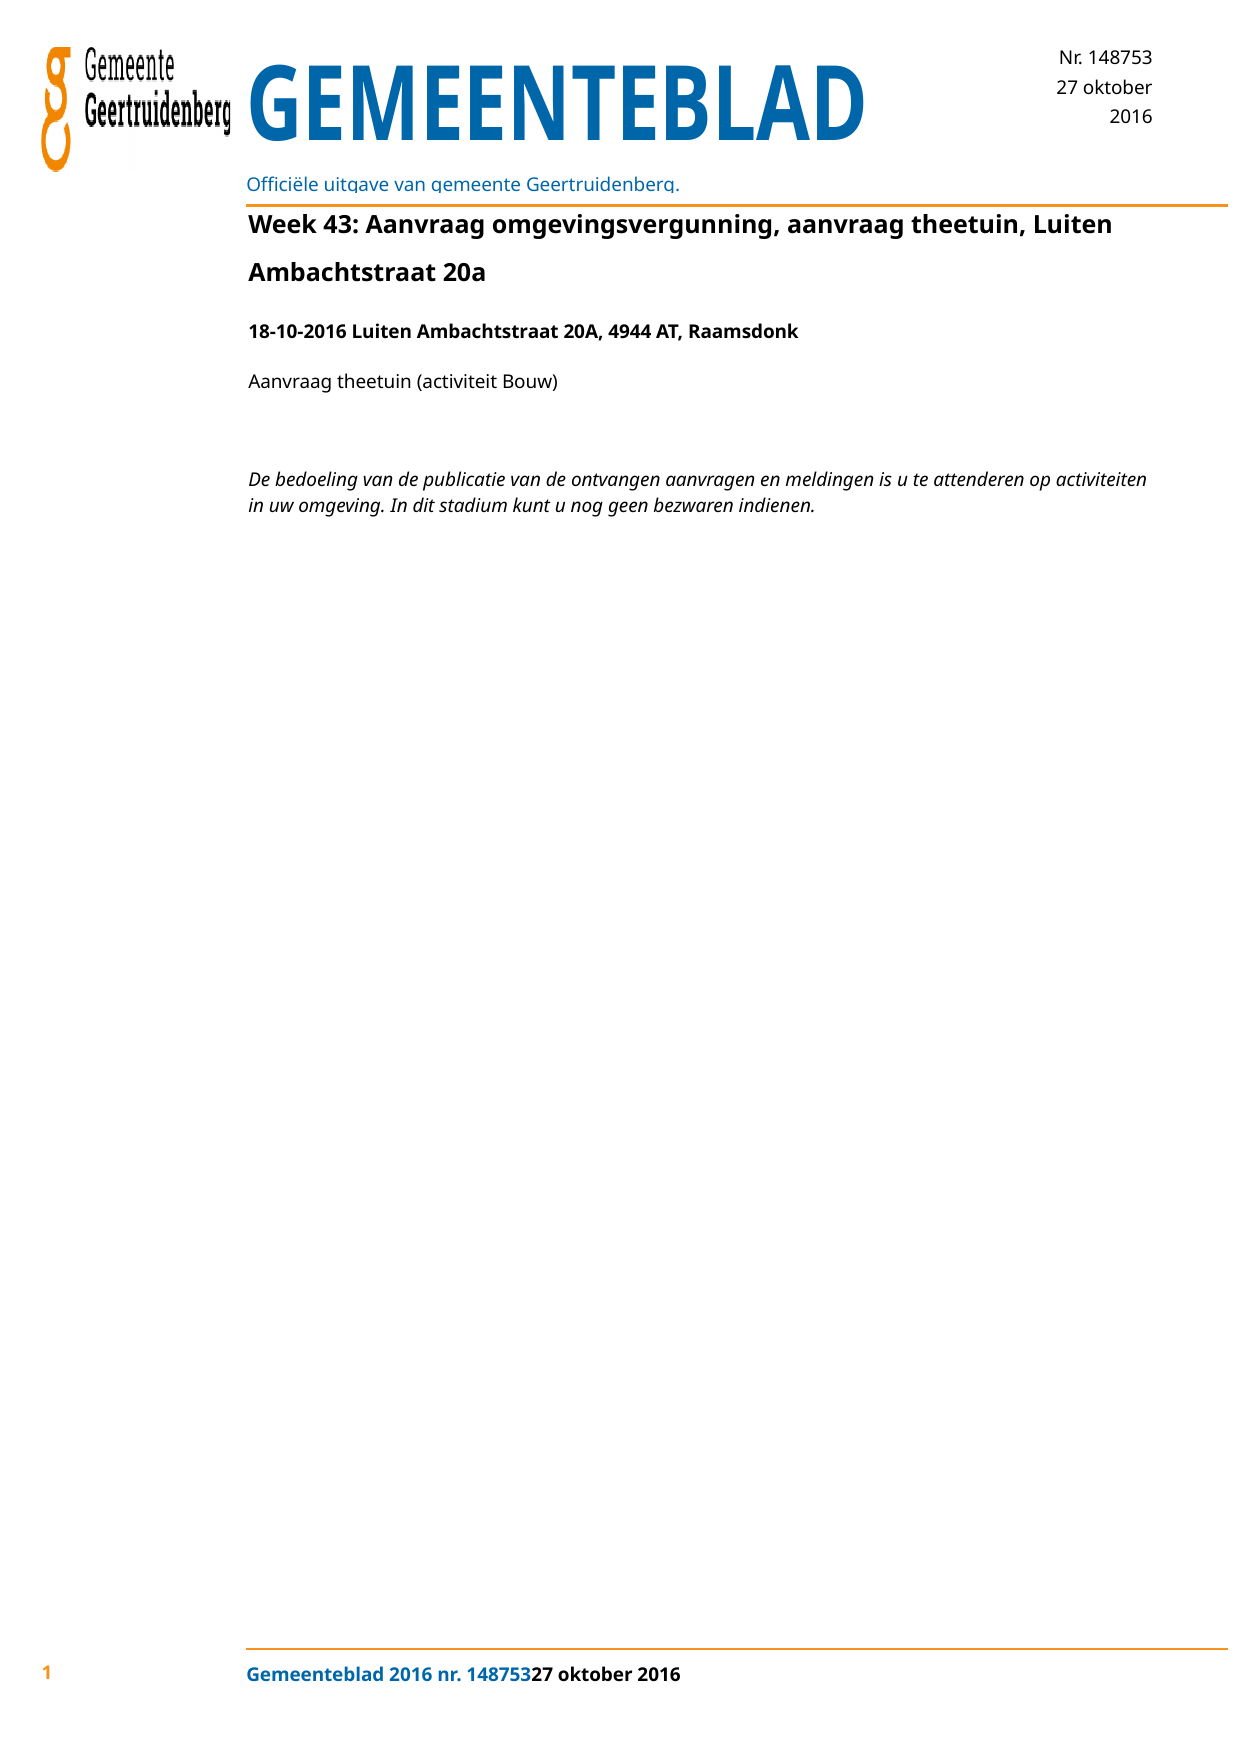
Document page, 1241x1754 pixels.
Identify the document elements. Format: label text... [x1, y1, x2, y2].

text De bedoeling van de publicatie van de ontvangen aanvragen en meldingen is u te attenderen op activiteiten in uw omgeving. In dit stadium kunt u nog geen bezwaren indienen. [248, 467, 1152, 518]
text Aanvraag theetuin (activiteit Bouw) [248, 368, 1152, 394]
text Week 43: Aanvraag omgevingsvergunning, aanvraag theetuin, Luiten Ambachtstraat 20a [248, 207, 1152, 288]
picture [41, 47, 231, 172]
text 18-10-2016 Luiten Ambachtstraat 20A, 4944 AT, Raamsdonk [248, 318, 1152, 344]
